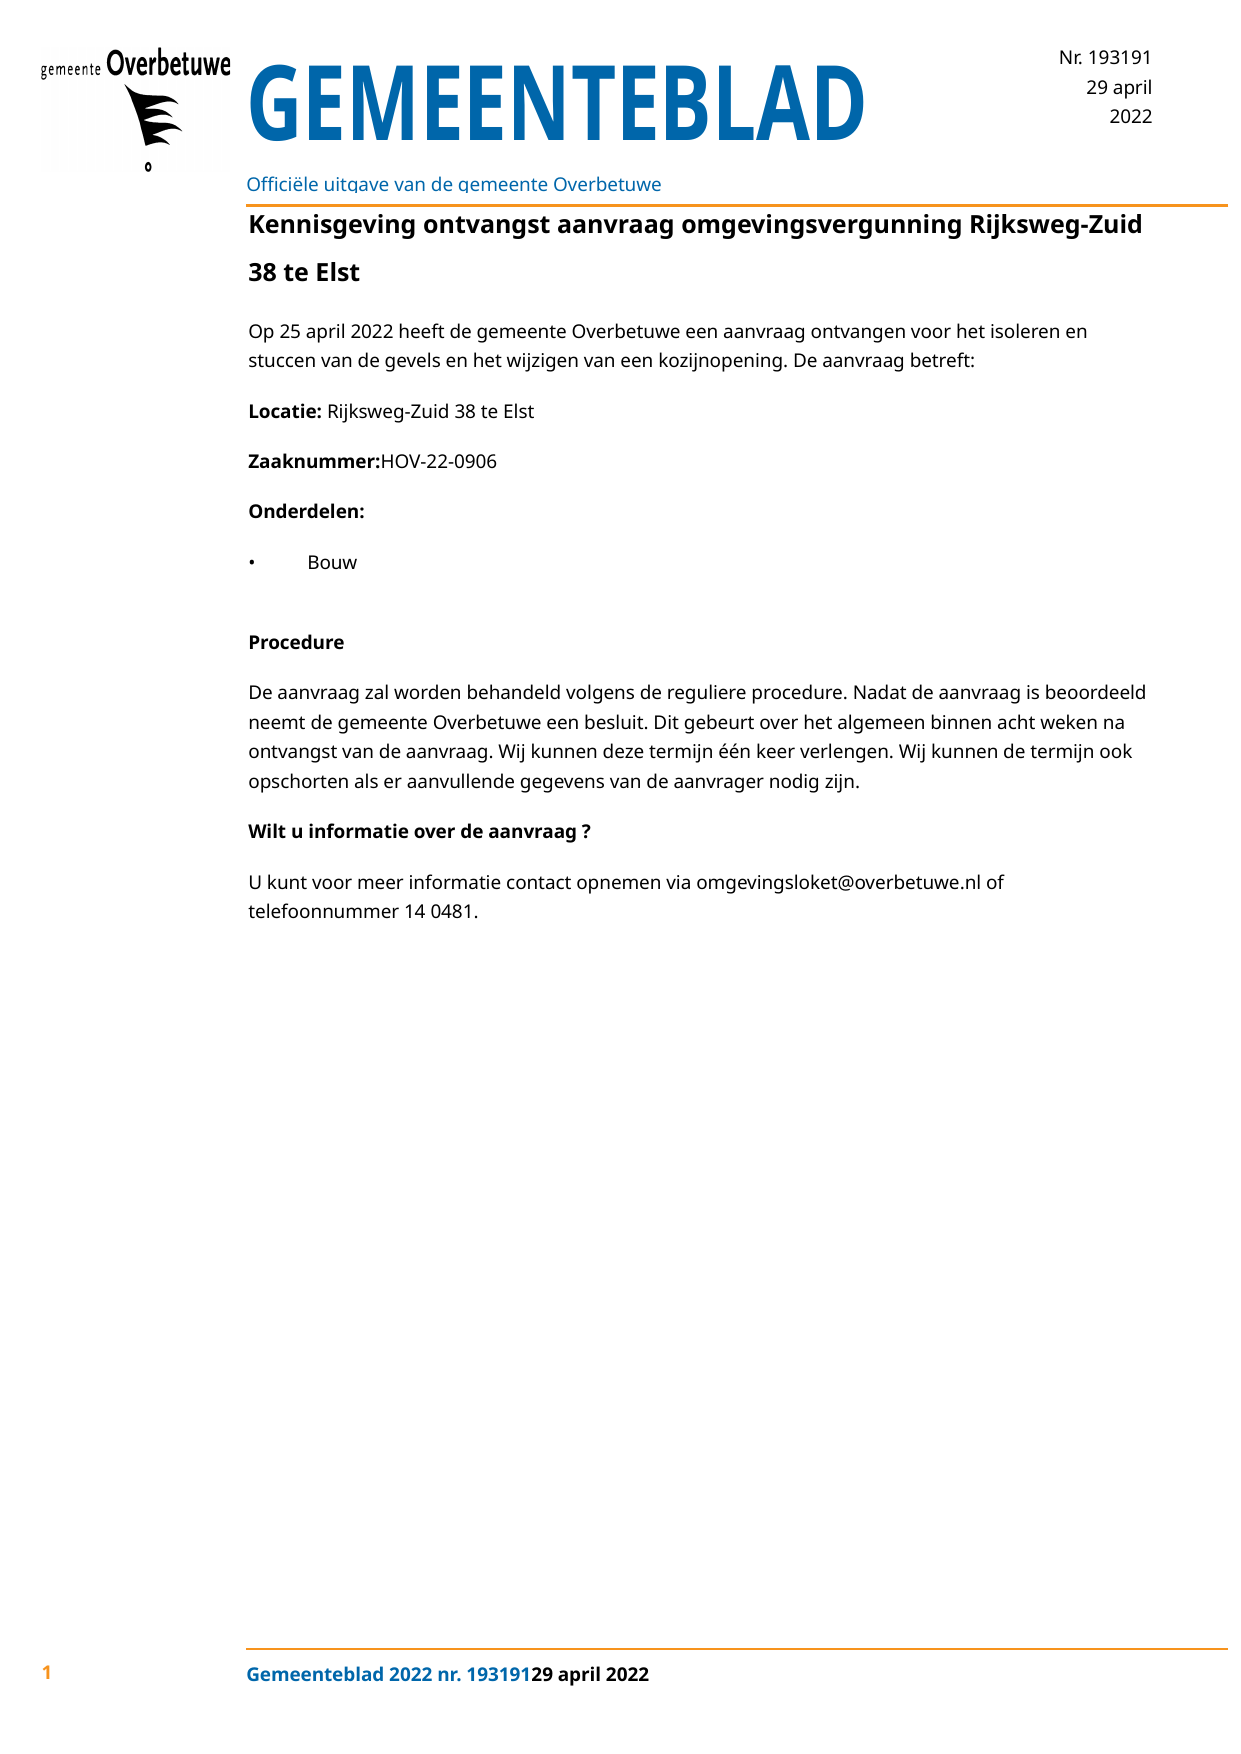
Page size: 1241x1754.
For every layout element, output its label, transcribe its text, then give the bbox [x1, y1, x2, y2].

text Procedure [248, 629, 1152, 655]
text U kunt voor meer informatie contact opnemen via omgevingsloket@overbetuwe.nl of telefoonnummer 14 0481. [248, 869, 1152, 924]
list Bouw [248, 549, 1152, 575]
picture [41, 47, 231, 172]
text Kennisgeving ontvangst aanvraag omgevingsvergunning Rijksweg-Zuid 38 te Elst [248, 207, 1152, 288]
text Op 25 april 2022 heeft de gemeente Overbetuwe een aanvraag ontvangen voor het isoleren en stuccen van de gevels en het wijzigen van een kozijnopening. De aanvraag betreft: [248, 318, 1152, 373]
text Zaaknummer:HOV-22-0906 [248, 448, 1152, 474]
text Wilt u informatie over de aanvraag ? [248, 819, 1152, 844]
text Onderdelen: [248, 499, 1152, 524]
text Locatie: Rijksweg-Zuid 38 te Elst [248, 398, 1152, 424]
text De aanvraag zal worden behandeld volgens de reguliere procedure. Nadat de aanvraag is beoordeeld neemt de gemeente Overbetuwe een besluit. Dit gebeurt over het algemeen binnen acht weken na ontvangst van de aanvraag. Wij kunnen deze termijn één keer verlengen. Wij kunnen de termijn ook opschorten als er aanvullende gegevens van de aanvrager nodig zijn. [248, 679, 1152, 794]
